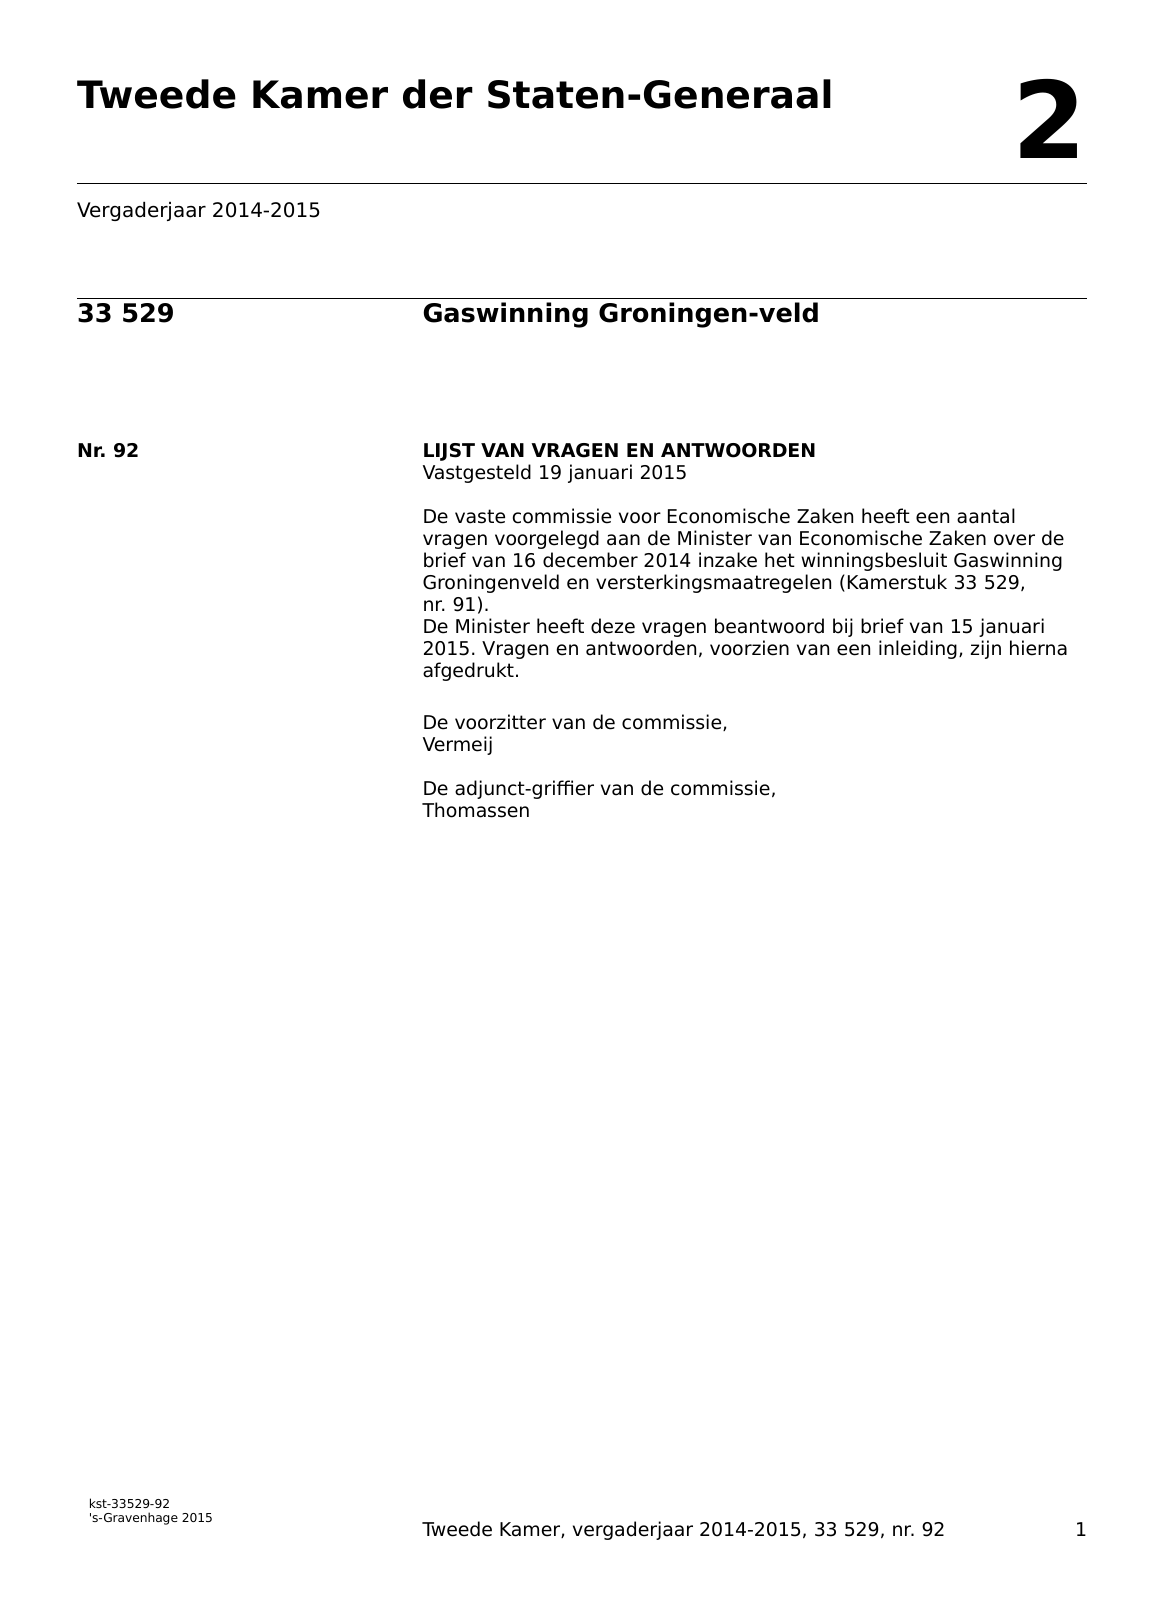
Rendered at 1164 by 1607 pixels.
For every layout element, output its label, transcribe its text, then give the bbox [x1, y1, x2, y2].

text De Minister heeft deze vragen beantwoord bij brief van 15 januari 2015. Vragen en antwoorden, voorzien van een inleiding, zijn hierna afgedrukt. [422, 616, 1087, 682]
text De vaste commissie voor Economische Zaken heeft een aantal vragen voorgelegd aan de Minister van Economische Zaken over de brief van 16 december 2014 inzake het winningsbesluit Gaswinning Groningenveld en versterkingsmaatregelen (Kamerstuk 33 529, nr. 91). [422, 506, 1087, 616]
text kst-33529-92 [88, 1497, 323, 1511]
text Vastgesteld 19 januari 2015 [422, 462, 1087, 484]
subtitle Nr. 92 LIJST VAN VRAGEN EN ANTWOORDEN [77, 440, 1087, 462]
table_header Tweede Kamer der Staten-Generaal [77, 59, 886, 183]
text De voorzitter van de commissie, Vermeij [422, 712, 1087, 756]
text De adjunct-griffier van de commissie, Thomassen [422, 778, 1087, 822]
table_header 2 [886, 59, 1087, 183]
text 's-Gravenhage 2015 [88, 1511, 323, 1525]
subtitle 33 529 Gaswinning Groningen-veld [77, 299, 1087, 329]
table_cell Vergaderjaar 2014-2015 [77, 184, 1087, 298]
